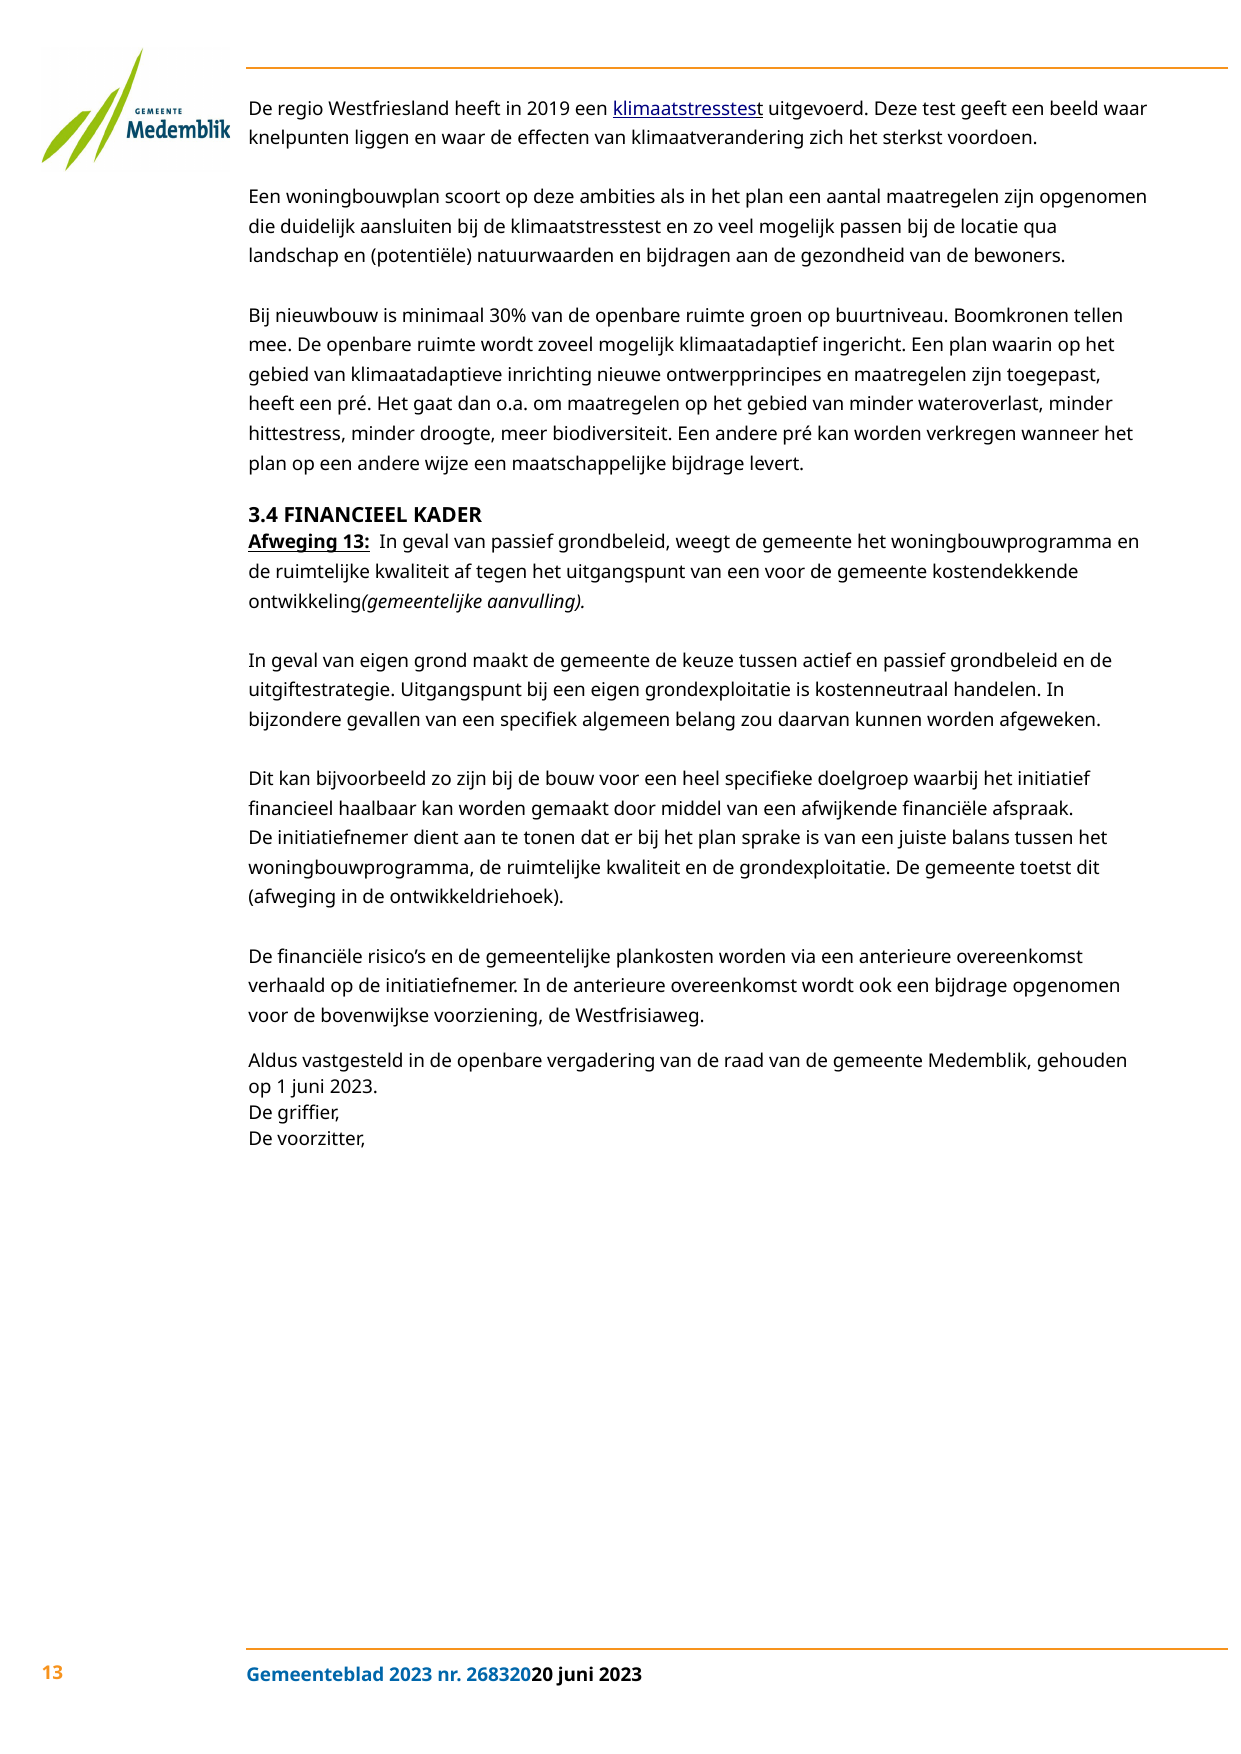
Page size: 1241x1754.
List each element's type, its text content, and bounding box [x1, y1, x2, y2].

text Bij nieuwbouw is minimaal 30% van de openbare ruimte groen op buurtniveau. Boomkronen tellen mee. De openbare ruimte wordt zoveel mogelijk klimaatadaptief ingericht. Een plan waarin op het gebied van klimaatadaptieve inrichting nieuwe ontwerpprincipes en maatregelen zijn toegepast, heeft een pré. Het gaat dan o.a. om maatregelen op het gebied van minder wateroverlast, minder hittestress, minder droogte, meer biodiversiteit. Een andere pré kan worden verkregen wanneer het plan op een andere wijze een maatschappelijke bijdrage levert. [248, 302, 1152, 476]
text Aldus vastgesteld in de openbare vergadering van de raad van de gemeente Medemblik, gehouden op ​1 juni 2023. [248, 1048, 1152, 1099]
text De regio Westfriesland heeft in 2019 een klimaatstresstest uitgevoerd. Deze test geeft een beeld waar knelpunten liggen en waar de effecten van klimaatverandering zich het sterkst voordoen. [248, 95, 1152, 150]
text Een woningbouwplan scoort op deze ambities als in het plan een aantal maatregelen zijn opgenomen die duidelijk aansluiten bij de klimaatstresstest en zo veel mogelijk passen bij de locatie qua landschap en (potentiële) natuurwaarden en bijdragen aan de gezondheid van de bewoners. [248, 183, 1152, 268]
text Afweging 13: In geval van passief grondbeleid, weegt de gemeente het woningbouwprogramma en de ruimtelijke kwaliteit af tegen het uitgangspunt van een voor de gemeente kostendekkende ontwikkeling(gemeentelijke aanvulling). [248, 529, 1152, 613]
text Dit kan bijvoorbeeld zo zijn bij de bouw voor een heel specifieke doelgroep waarbij het initiatief financieel haalbaar kan worden gemaakt door middel van een afwijkende financiële afspraak. [248, 765, 1152, 821]
text De initiatiefnemer dient aan te tonen dat er bij het plan sprake is van een juiste balans tussen het woningbouwprogramma, de ruimtelijke kwaliteit en de grondexploitatie. De gemeente toetst dit (afweging in de ontwikkeldriehoek). [248, 824, 1152, 909]
text De griffier, [248, 1099, 1152, 1125]
picture [41, 47, 231, 172]
text 3.4 FINANCIEEL KADER [248, 500, 1152, 529]
text De voorzitter, [248, 1125, 1152, 1151]
text De financiële risico’s en de gemeentelijke plankosten worden via een anterieure overeenkomst verhaald op de initiatiefnemer. In de anterieure overeenkomst wordt ook een bijdrage opgenomen voor de bovenwijkse voorziening, de Westfrisiaweg. [248, 943, 1152, 1028]
text In geval van eigen grond maakt de gemeente de keuze tussen actief en passief grondbeleid en de uitgiftestrategie. Uitgangspunt bij een eigen grondexploitatie is kostenneutraal handelen. In bijzondere gevallen van een specifiek algemeen belang zou daarvan kunnen worden afgeweken. [248, 647, 1152, 732]
